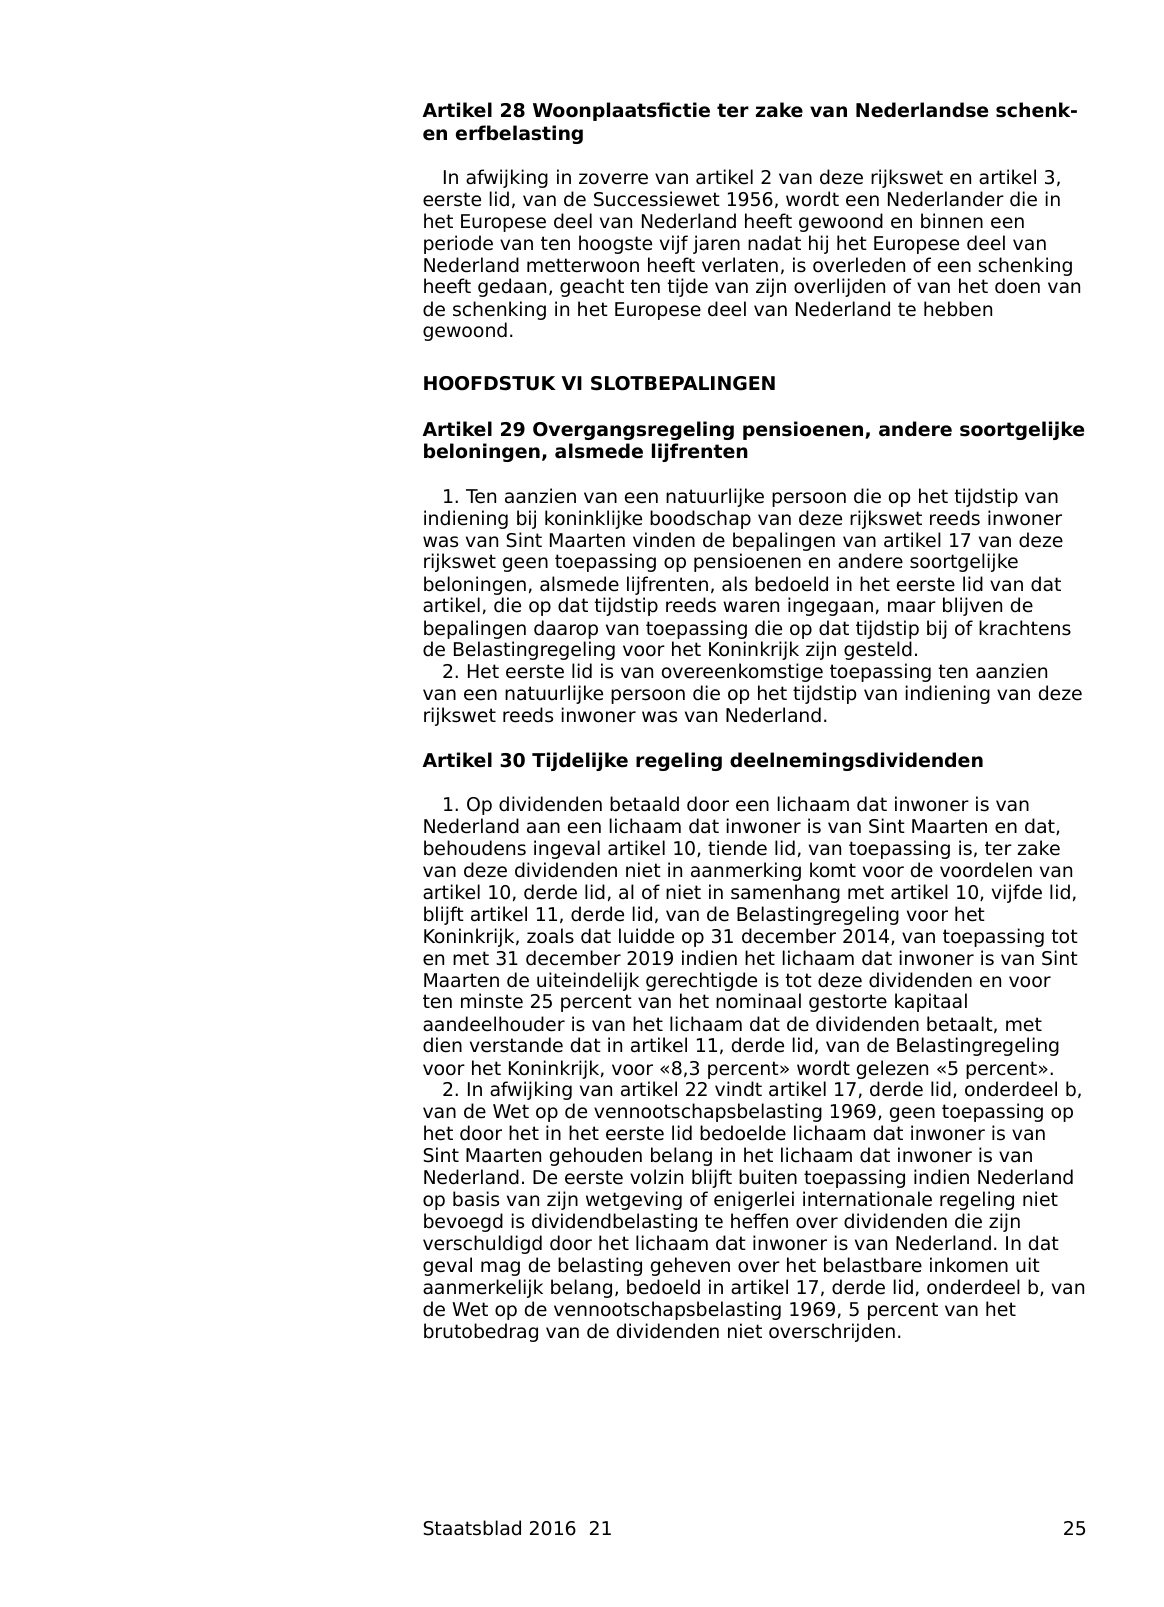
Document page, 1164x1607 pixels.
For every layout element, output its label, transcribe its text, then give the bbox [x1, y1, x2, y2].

subtitle Artikel 29 Overgangsregeling pensioenen, andere soortgelijke beloningen, alsmede lijfrenten [422, 419, 1087, 463]
text 1. Ten aanzien van een natuurlijke persoon die op het tijdstip van indiening bij koninklijke boodschap van deze rijkswet reeds inwoner was van Sint Maarten vinden de bepalingen van artikel 17 van deze rijkswet geen toepassing op pensioenen en andere soortgelijke beloningen, alsmede lijfrenten, als bedoeld in het eerste lid van dat artikel, die op dat tijdstip reeds waren ingegaan, maar blijven de bepalingen daarop van toepassing die op dat tijdstip bij of krachtens de Belastingregeling voor het Koninkrijk zijn gesteld. [422, 486, 1087, 661]
text 1. Op dividenden betaald door een lichaam dat inwoner is van Nederland aan een lichaam dat inwoner is van Sint Maarten en dat, behoudens ingeval artikel 10, tiende lid, van toepassing is, ter zake van deze dividenden niet in aanmerking komt voor de voordelen van artikel 10, derde lid, al of niet in samenhang met artikel 10, vijfde lid, blijft artikel 11, derde lid, van de Belastingregeling voor het Koninkrijk, zoals dat luidde op 31 december 2014, van toepassing tot en met 31 december 2019 indien het lichaam dat inwoner is van Sint Maarten de uiteindelijk gerechtigde is tot deze dividenden en voor ten minste 25 percent van het nominaal gestorte kapitaal aandeelhouder is van het lichaam dat de dividenden betaalt, met dien verstande dat in artikel 11, derde lid, van de Belastingregeling voor het Koninkrijk, voor «8,3 percent» wordt gelezen «5 percent». [422, 794, 1087, 1079]
subtitle HOOFDSTUK VI SLOTBEPALINGEN [422, 372, 1087, 394]
text 2. In afwijking van artikel 22 vindt artikel 17, derde lid, onderdeel b, van de Wet op de vennootschapsbelasting 1969, geen toepassing op het door het in het eerste lid bedoelde lichaam dat inwoner is van Sint Maarten gehouden belang in het lichaam dat inwoner is van Nederland. De eerste volzin blijft buiten toepassing indien Nederland op basis van zijn wetgeving of enigerlei internationale regeling niet bevoegd is dividendbelasting te heffen over dividenden die zijn verschuldigd door het lichaam dat inwoner is van Nederland. In dat geval mag de belasting geheven over het belastbare inkomen uit aanmerkelijk belang, bedoeld in artikel 17, derde lid, onderdeel b, van de Wet op de vennootschapsbelasting 1969, 5 percent van het brutobedrag van de dividenden niet overschrijden. [422, 1079, 1087, 1343]
text In afwijking in zoverre van artikel 2 van deze rijkswet en artikel 3, eerste lid, van de Successiewet 1956, wordt een Nederlander die in het Europese deel van Nederland heeft gewoond en binnen een periode van ten hoogste vijf jaren nadat hij het Europese deel van Nederland metterwoon heeft verlaten, is overleden of een schenking heeft gedaan, geacht ten tijde van zijn overlijden of van het doen van de schenking in het Europese deel van Nederland te hebben gewoond. [422, 167, 1087, 342]
subtitle Artikel 30 Tijdelijke regeling deelnemingsdividenden [422, 749, 1087, 771]
subtitle Artikel 28 Woonplaatsfictie ter zake van Nederlandse schenk- en erfbelasting [422, 100, 1087, 144]
text 2. Het eerste lid is van overeenkomstige toepassing ten aanzien van een natuurlijke persoon die op het tijdstip van indiening van deze rijkswet reeds inwoner was van Nederland. [422, 661, 1087, 727]
